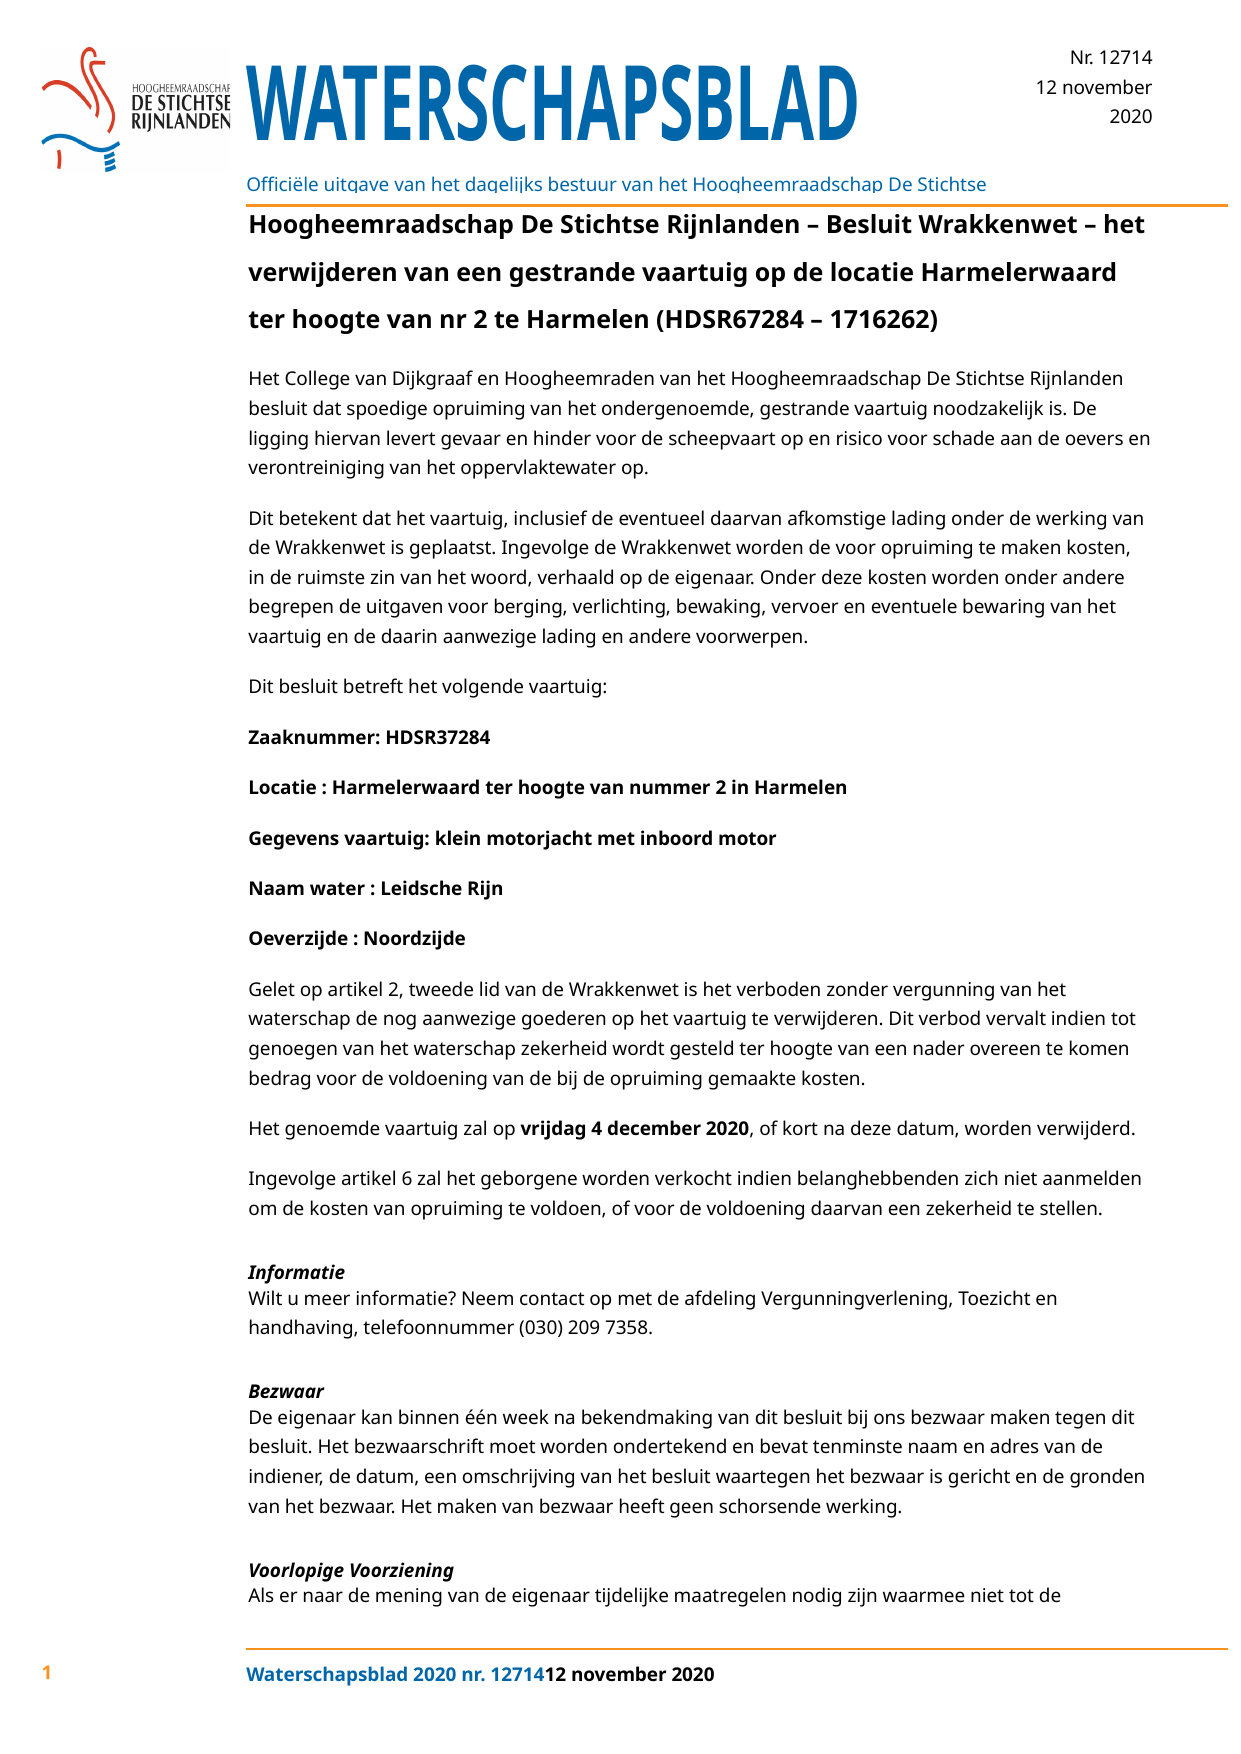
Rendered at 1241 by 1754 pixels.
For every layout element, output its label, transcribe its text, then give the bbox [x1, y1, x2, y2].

text Als er naar de mening van de eigenaar tijdelijke maatregelen nodig zijn waarmee niet tot de [248, 1582, 1152, 1608]
text Bezwaar [248, 1378, 1152, 1404]
text Locatie : Harmelerwaard ter hoogte van nummer 2 in Harmelen [248, 774, 1152, 800]
text Dit betekent dat het vaartuig, inclusief de eventueel daarvan afkomstige lading onder de werking van de Wrakkenwet is geplaatst. Ingevolge de Wrakkenwet worden de voor opruiming te maken kosten, in de ruimste zin van het woord, verhaald op de eigenaar. Onder deze kosten worden onder andere begrepen de uitgaven voor berging, verlichting, bewaking, vervoer en eventuele bewaring van het vaartuig en de daarin aanwezige lading en andere voorwerpen. [248, 505, 1152, 649]
text Zaaknummer: HDSR37284 [248, 724, 1152, 749]
text Dit besluit betreft het volgende vaartuig: [248, 673, 1152, 699]
text Voorlopige Voorziening [248, 1557, 1152, 1582]
text Gegevens vaartuig: klein motorjacht met inboord motor [248, 825, 1152, 850]
text De eigenaar kan binnen één week na bekendmaking van dit besluit bij ons bezwaar maken tegen dit besluit. Het bezwaarschrift moet worden ondertekend en bevat tenminste naam en adres van de indiener, de datum, een omschrijving van het besluit waartegen het bezwaar is gericht en de gronden van het bezwaar. Het maken van bezwaar heeft geen schorsende werking. [248, 1404, 1152, 1518]
text Informatie [248, 1259, 1152, 1285]
text Naam water : Leidsche Rijn [248, 875, 1152, 901]
text Wilt u meer informatie? Neem contact op met de afdeling Vergunningverlening, Toezicht en handhaving, telefoonnummer (030) 209 7358. [248, 1285, 1152, 1340]
text Het genoemde vaartuig zal op vrijdag 4 december 2020, of kort na deze datum, worden verwijderd. [248, 1115, 1152, 1141]
picture [41, 47, 231, 172]
text Oeverzijde : Noordzijde [248, 926, 1152, 951]
text Het College van Dijkgraaf en Hoogheemraden van het Hoogheemraadschap De Stichtse Rijnlanden besluit dat spoedige opruiming van het ondergenoemde, gestrande vaartuig noodzakelijk is. De ligging hiervan levert gevaar en hinder voor de scheepvaart op en risico voor schade aan de oevers en verontreiniging van het oppervlaktewater op. [248, 366, 1152, 480]
text Gelet op artikel 2, tweede lid van de Wrakkenwet is het verboden zonder vergunning van het waterschap de nog aanwezige goederen op het vaartuig te verwijderen. Dit verbod vervalt indien tot genoegen van het waterschap zekerheid wordt gesteld ter hoogte van een nader overeen te komen bedrag voor de voldoening van de bij de opruiming gemaakte kosten. [248, 976, 1152, 1090]
text Ingevolge artikel 6 zal het geborgene worden verkocht indien belanghebbenden zich niet aanmelden om de kosten van opruiming te voldoen, of voor de voldoening daarvan een zekerheid te stellen. [248, 1166, 1152, 1221]
text Hoogheemraadschap De Stichtse Rijnlanden – Besluit Wrakkenwet – het verwijderen van een gestrande vaartuig op de locatie Harmelerwaard ter hoogte van nr 2 te Harmelen (HDSR67284 – 1716262) [248, 207, 1152, 336]
